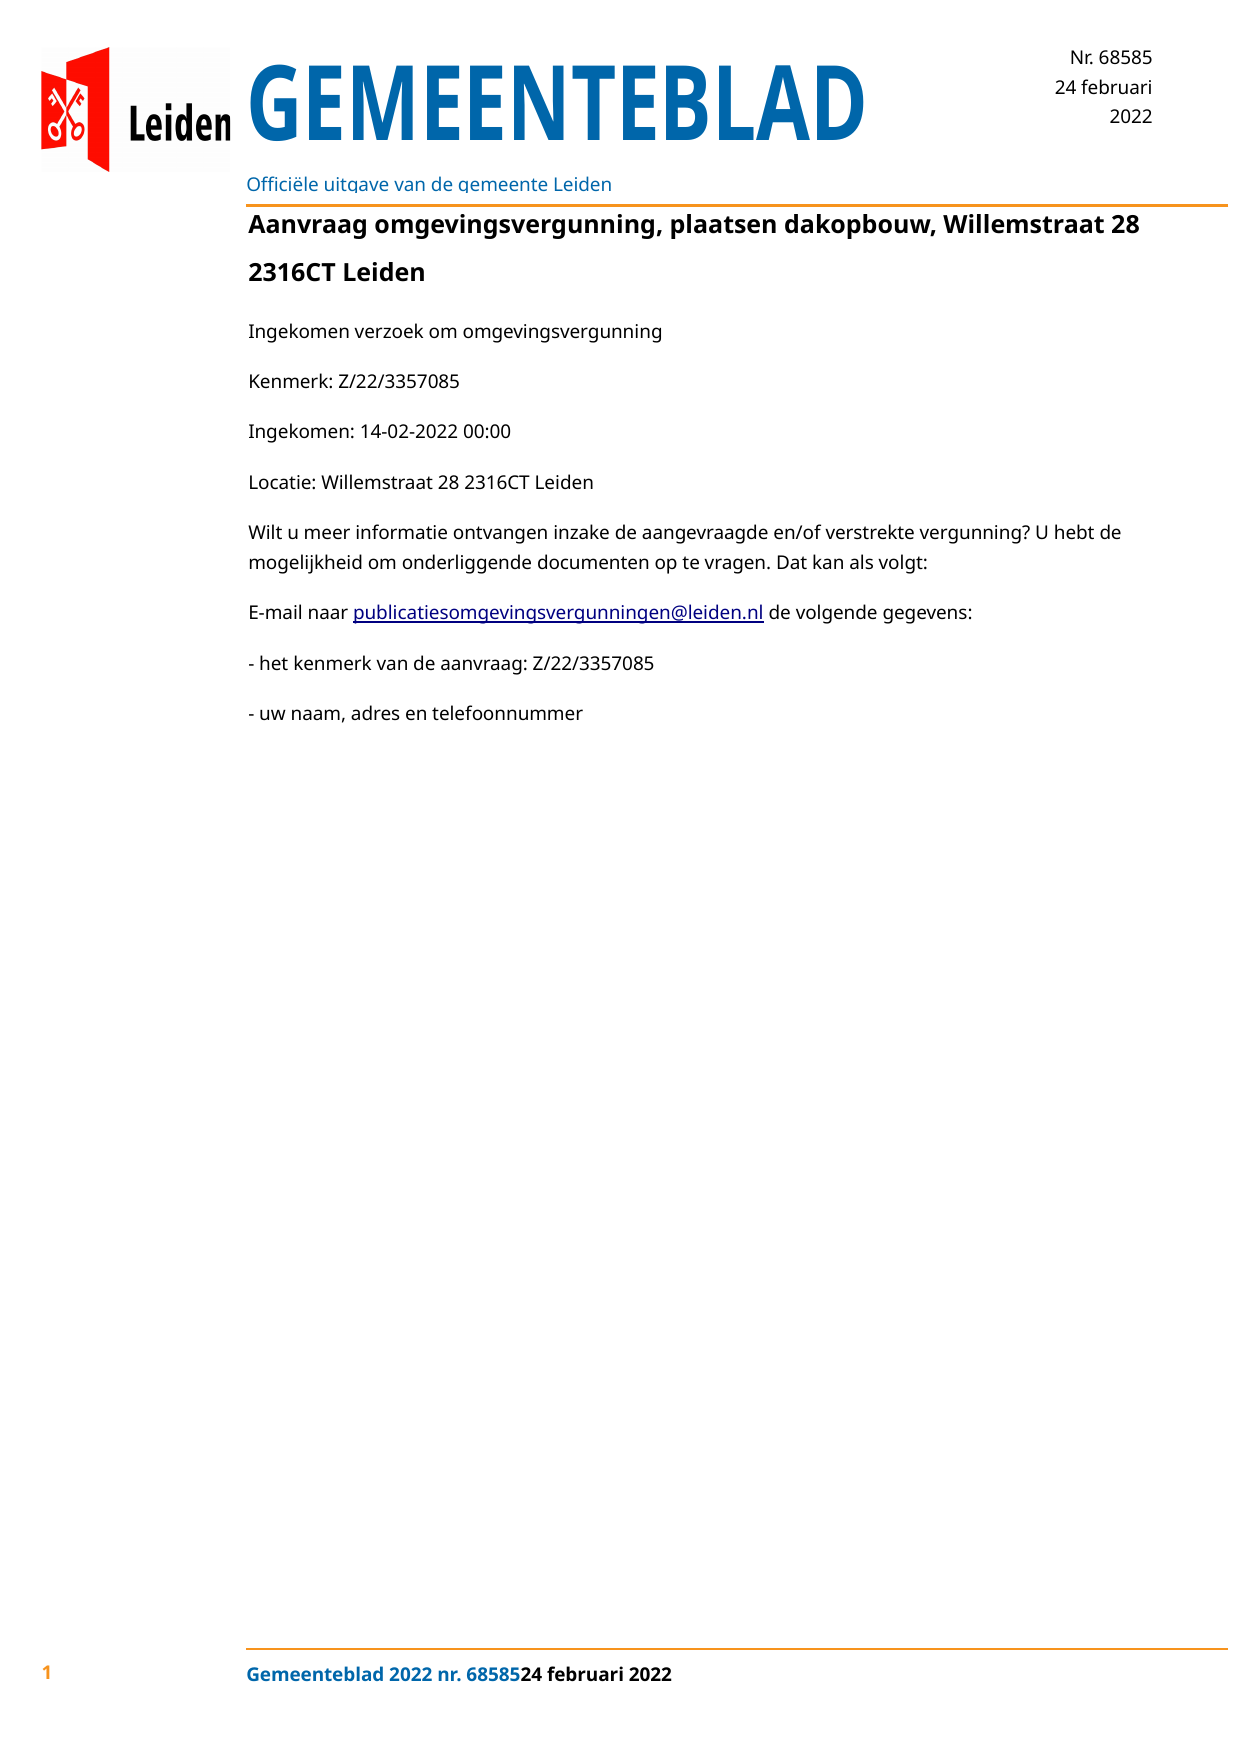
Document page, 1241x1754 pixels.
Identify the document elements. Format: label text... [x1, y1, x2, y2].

text Wilt u meer informatie ontvangen inzake de aangevraagde en/of verstrekte vergunning? U hebt de mogelijkheid om onderliggende documenten op te vragen. Dat kan als volgt: [248, 519, 1152, 575]
text - het kenmerk van de aanvraag: Z/22/3357085 [248, 650, 1152, 676]
text - uw naam, adres en telefoonnummer [248, 700, 1152, 726]
text Kenmerk: Z/22/3357085 [248, 368, 1152, 394]
picture [41, 47, 231, 172]
text Aanvraag omgevingsvergunning, plaatsen dakopbouw, Willemstraat 28 2316CT Leiden [248, 207, 1152, 288]
text E-mail naar publicatiesomgevingsvergunningen@leiden.nl de volgende gegevens: [248, 599, 1152, 625]
text Ingekomen verzoek om omgevingsvergunning [248, 318, 1152, 344]
text Ingekomen: 14-02-2022 00:00 [248, 419, 1152, 444]
text Locatie: Willemstraat 28 2316CT Leiden [248, 469, 1152, 495]
